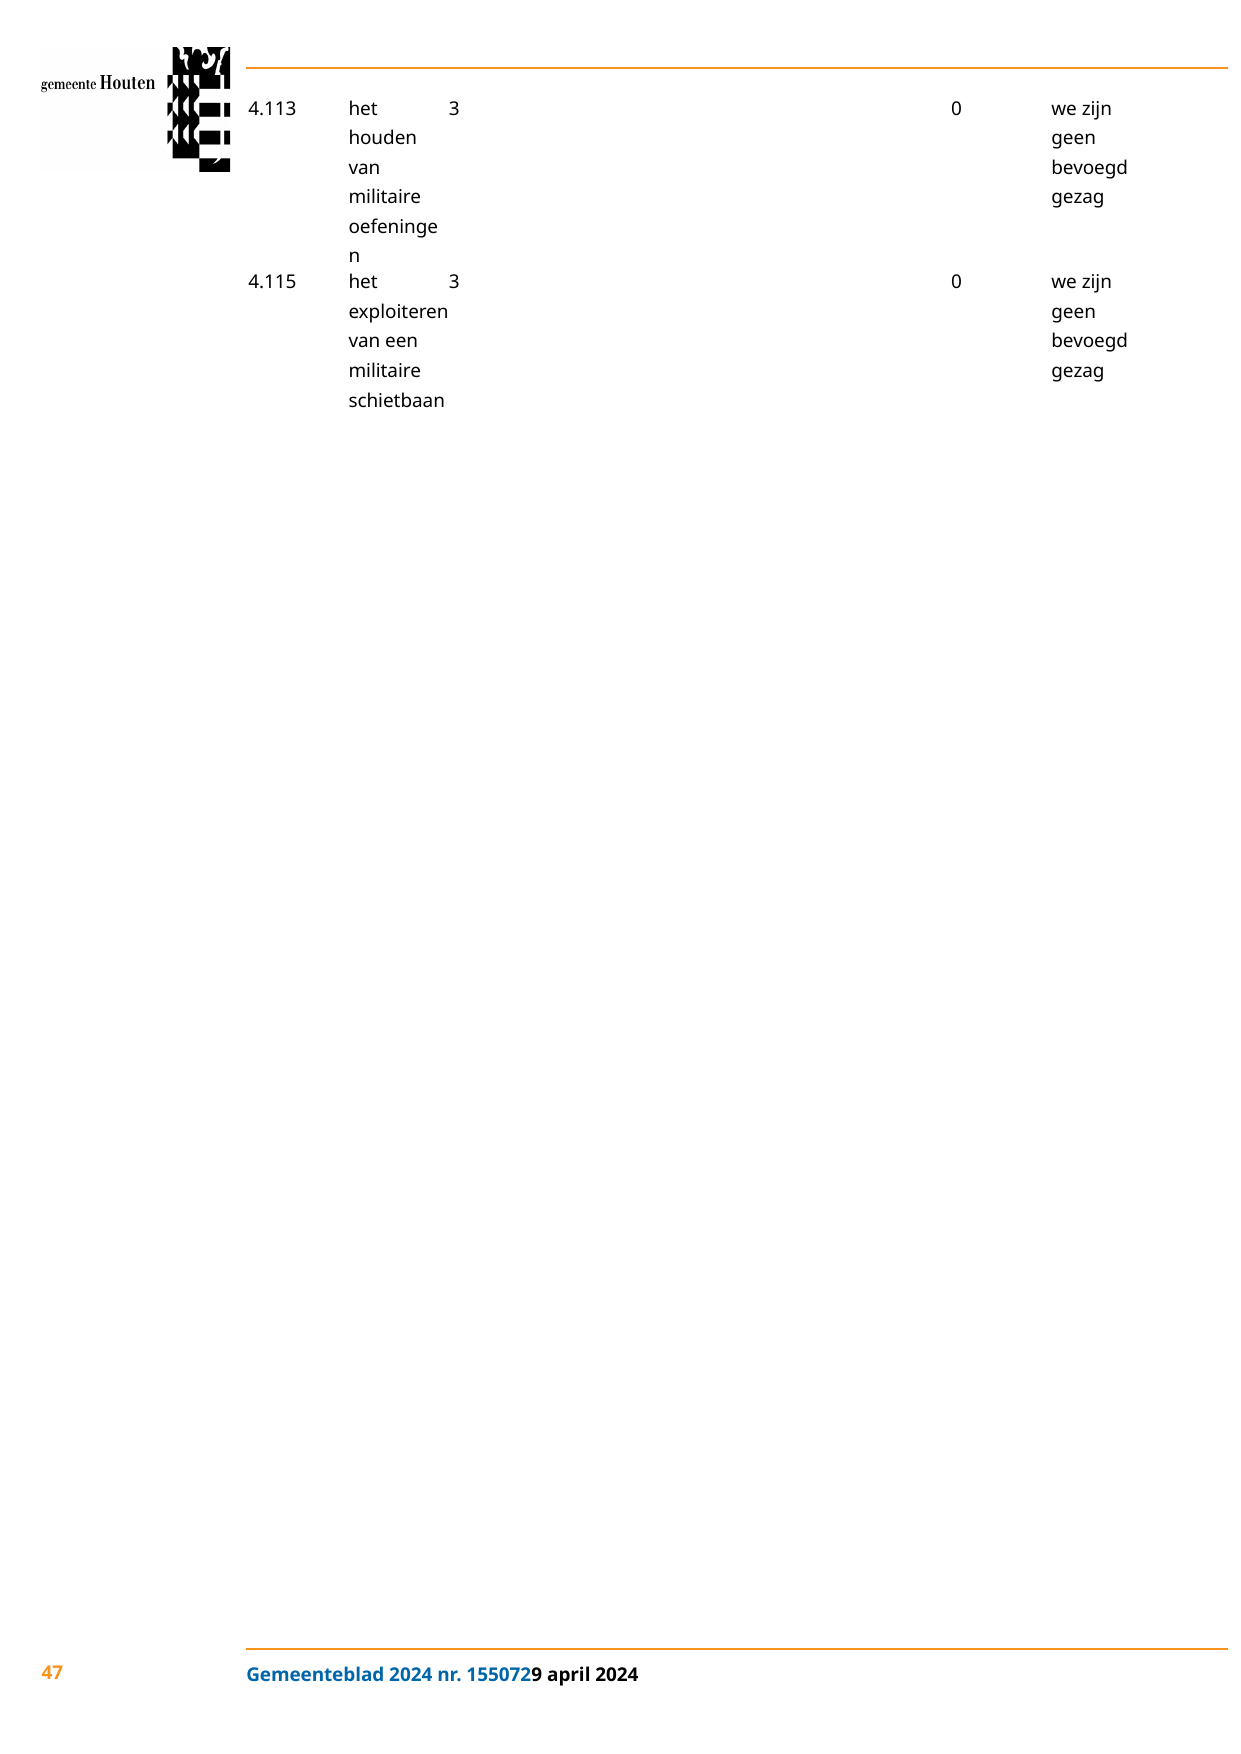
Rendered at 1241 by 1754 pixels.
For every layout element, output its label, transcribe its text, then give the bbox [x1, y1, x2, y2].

picture [41, 47, 231, 172]
table_cell 3 [449, 269, 549, 412]
table_cell 3 [449, 95, 549, 268]
table_cell 4.115 [248, 269, 348, 412]
table_cell we zijn geen bevoegd gezag [1051, 95, 1152, 268]
table_cell [650, 269, 750, 412]
table_cell [650, 95, 750, 268]
table_cell we zijn geen bevoegd gezag [1051, 269, 1152, 412]
table_cell [850, 269, 951, 412]
table_cell het exploiteren van een militaire schietbaan [348, 269, 449, 412]
table_cell 0 [951, 269, 1051, 412]
table_cell [549, 95, 649, 268]
table_cell 0 [951, 95, 1051, 268]
table_cell [750, 95, 850, 268]
table_cell [750, 269, 850, 412]
table_cell [549, 269, 649, 412]
table_cell [850, 95, 951, 268]
table_cell het houden van militaire oefeningen [348, 95, 449, 268]
table_cell 4.113 [248, 95, 348, 268]
